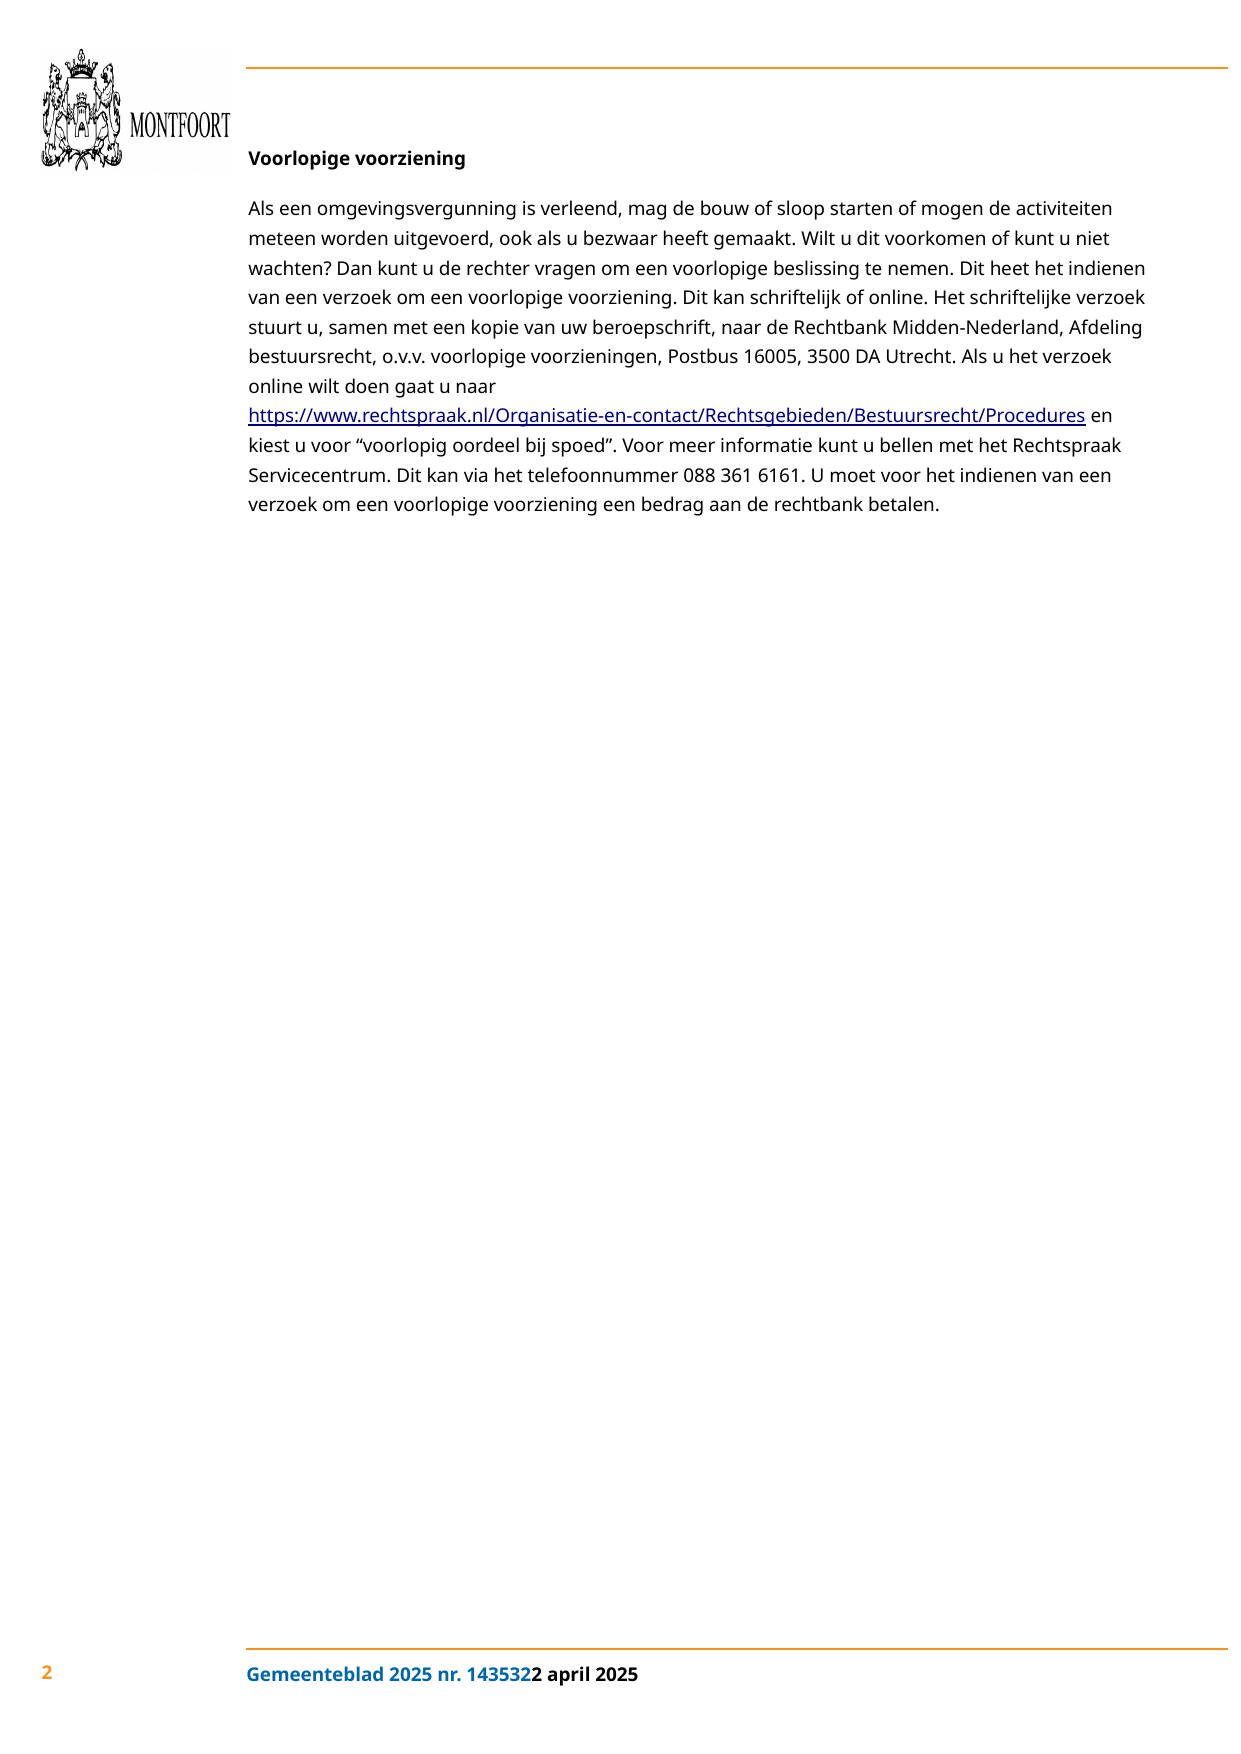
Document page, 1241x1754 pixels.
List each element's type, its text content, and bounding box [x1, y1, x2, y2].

text Voorlopige voorziening [248, 145, 1152, 171]
text Als een omgevingsvergunning is verleend, mag de bouw of sloop starten of mogen de activiteiten meteen worden uitgevoerd, ook als u bezwaar heeft gemaakt. Wilt u dit voorkomen of kunt u niet wachten? Dan kunt u de rechter vragen om een voorlopige beslissing te nemen. Dit heet het indienen van een verzoek om een voorlopige voorziening. Dit kan schriftelijk of online. Het schriftelijke verzoek stuurt u, samen met een kopie van uw beroepschrift, naar de Rechtbank Midden-Nederland, Afdeling bestuursrecht, o.v.v. voorlopige voorzieningen, Postbus 16005, 3500 DA Utrecht. Als u het verzoek online wilt doen gaat u naar https://www.rechtspraak.nl/Organisatie-en-contact/Rechtsgebieden/Bestuursrecht/Procedures en kiest u voor “voorlopig oordeel bij spoed”. Voor meer informatie kunt u bellen met het Rechtspraak Servicecentrum. Dit kan via het telefoonnummer 088 361 6161. U moet voor het indienen van een verzoek om een voorlopige voorziening een bedrag aan de rechtbank betalen. [248, 196, 1152, 517]
picture [41, 47, 231, 172]
